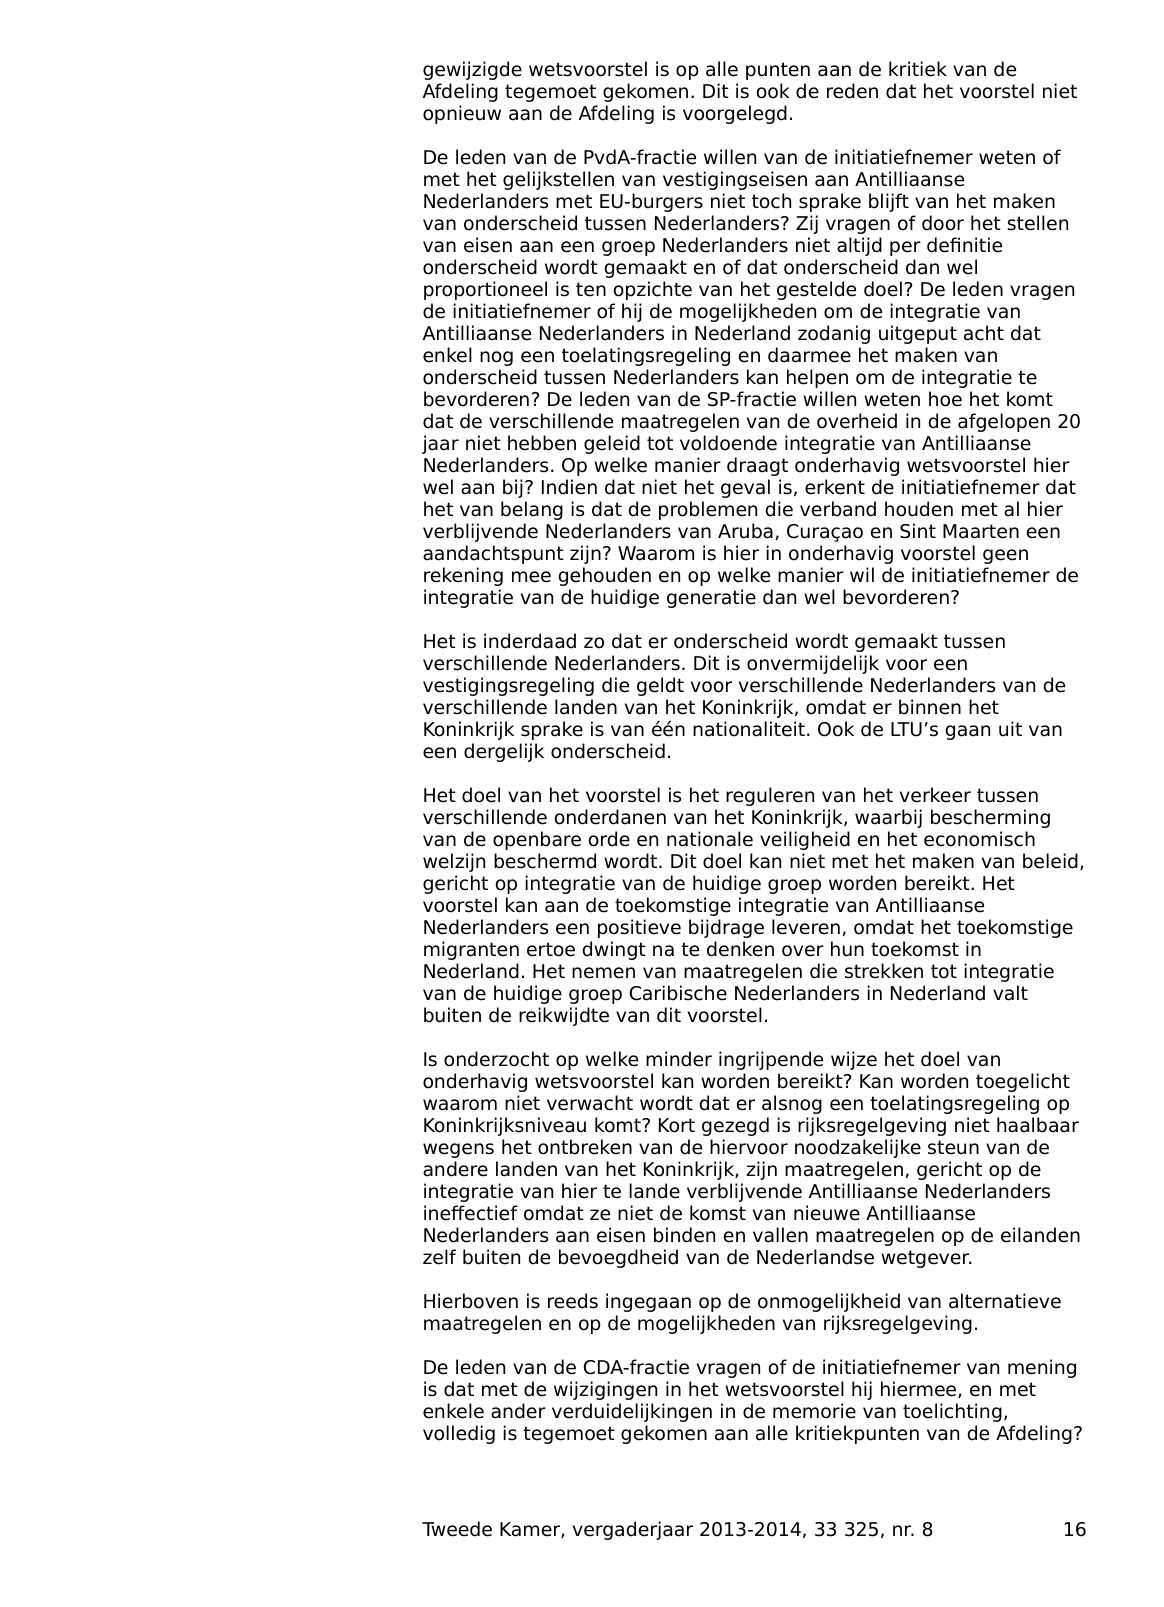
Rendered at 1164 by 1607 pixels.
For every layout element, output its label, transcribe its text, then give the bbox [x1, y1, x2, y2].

text Het is inderdaad zo dat er onderscheid wordt gemaakt tussen verschillende Nederlanders. Dit is onvermijdelijk voor een vestigingsregeling die geldt voor verschillende Nederlanders van de verschillende landen van het Koninkrijk, omdat er binnen het Koninkrijk sprake is van één nationaliteit. Ook de LTU’s gaan uit van een dergelijk onderscheid. [422, 631, 1087, 763]
text gewijzigde wetsvoorstel is op alle punten aan de kritiek van de Afdeling tegemoet gekomen. Dit is ook de reden dat het voorstel niet opnieuw aan de Afdeling is voorgelegd. [422, 59, 1087, 125]
text De leden van de PvdA-fractie willen van de initiatiefnemer weten of met het gelijkstellen van vestigingseisen aan Antilliaanse Nederlanders met EU-burgers niet toch sprake blijft van het maken van onderscheid tussen Nederlanders? Zij vragen of door het stellen van eisen aan een groep Nederlanders niet altijd per definitie onderscheid wordt gemaakt en of dat onderscheid dan wel proportioneel is ten opzichte van het gestelde doel? De leden vragen de initiatiefnemer of hij de mogelijkheden om de integratie van Antilliaanse Nederlanders in Nederland zodanig uitgeput acht dat enkel nog een toelatingsregeling en daarmee het maken van onderscheid tussen Nederlanders kan helpen om de integratie te bevorderen? De leden van de SP-fractie willen weten hoe het komt dat de verschillende maatregelen van de overheid in de afgelopen 20 jaar niet hebben geleid tot voldoende integratie van Antilliaanse Nederlanders. Op welke manier draagt onderhavig wetsvoorstel hier wel aan bij? Indien dat niet het geval is, erkent de initiatiefnemer dat het van belang is dat de problemen die verband houden met al hier verblijvende Nederlanders van Aruba, Curaçao en Sint Maarten een aandachtspunt zijn? Waarom is hier in onderhavig voorstel geen rekening mee gehouden en op welke manier wil de initiatiefnemer de integratie van de huidige generatie dan wel bevorderen? [422, 147, 1087, 609]
text Is onderzocht op welke minder ingrijpende wijze het doel van onderhavig wetsvoorstel kan worden bereikt? Kan worden toegelicht waarom niet verwacht wordt dat er alsnog een toelatingsregeling op Koninkrijksniveau komt? Kort gezegd is rijksregelgeving niet haalbaar wegens het ontbreken van de hiervoor noodzakelijke steun van de andere landen van het Koninkrijk, zijn maatregelen, gericht op de integratie van hier te lande verblijvende Antilliaanse Nederlanders ineffectief omdat ze niet de komst van nieuwe Antilliaanse Nederlanders aan eisen binden en vallen maatregelen op de eilanden zelf buiten de bevoegdheid van de Nederlandse wetgever. [422, 1049, 1087, 1269]
text Het doel van het voorstel is het reguleren van het verkeer tussen verschillende onderdanen van het Koninkrijk, waarbij bescherming van de openbare orde en nationale veiligheid en het economisch welzijn beschermd wordt. Dit doel kan niet met het maken van beleid, gericht op integratie van de huidige groep worden bereikt. Het voorstel kan aan de toekomstige integratie van Antilliaanse Nederlanders een positieve bijdrage leveren, omdat het toekomstige migranten ertoe dwingt na te denken over hun toekomst in Nederland. Het nemen van maatregelen die strekken tot integratie van de huidige groep Caribische Nederlanders in Nederland valt buiten de reikwijdte van dit voorstel. [422, 785, 1087, 1027]
text De leden van de CDA-fractie vragen of de initiatiefnemer van mening is dat met de wijzigingen in het wetsvoorstel hij hiermee, en met enkele ander verduidelijkingen in de memorie van toelichting, volledig is tegemoet gekomen aan alle kritiekpunten van de Afdeling? [422, 1357, 1087, 1445]
text Hierboven is reeds ingegaan op de onmogelijkheid van alternatieve maatregelen en op de mogelijkheden van rijksregelgeving. [422, 1291, 1087, 1335]
